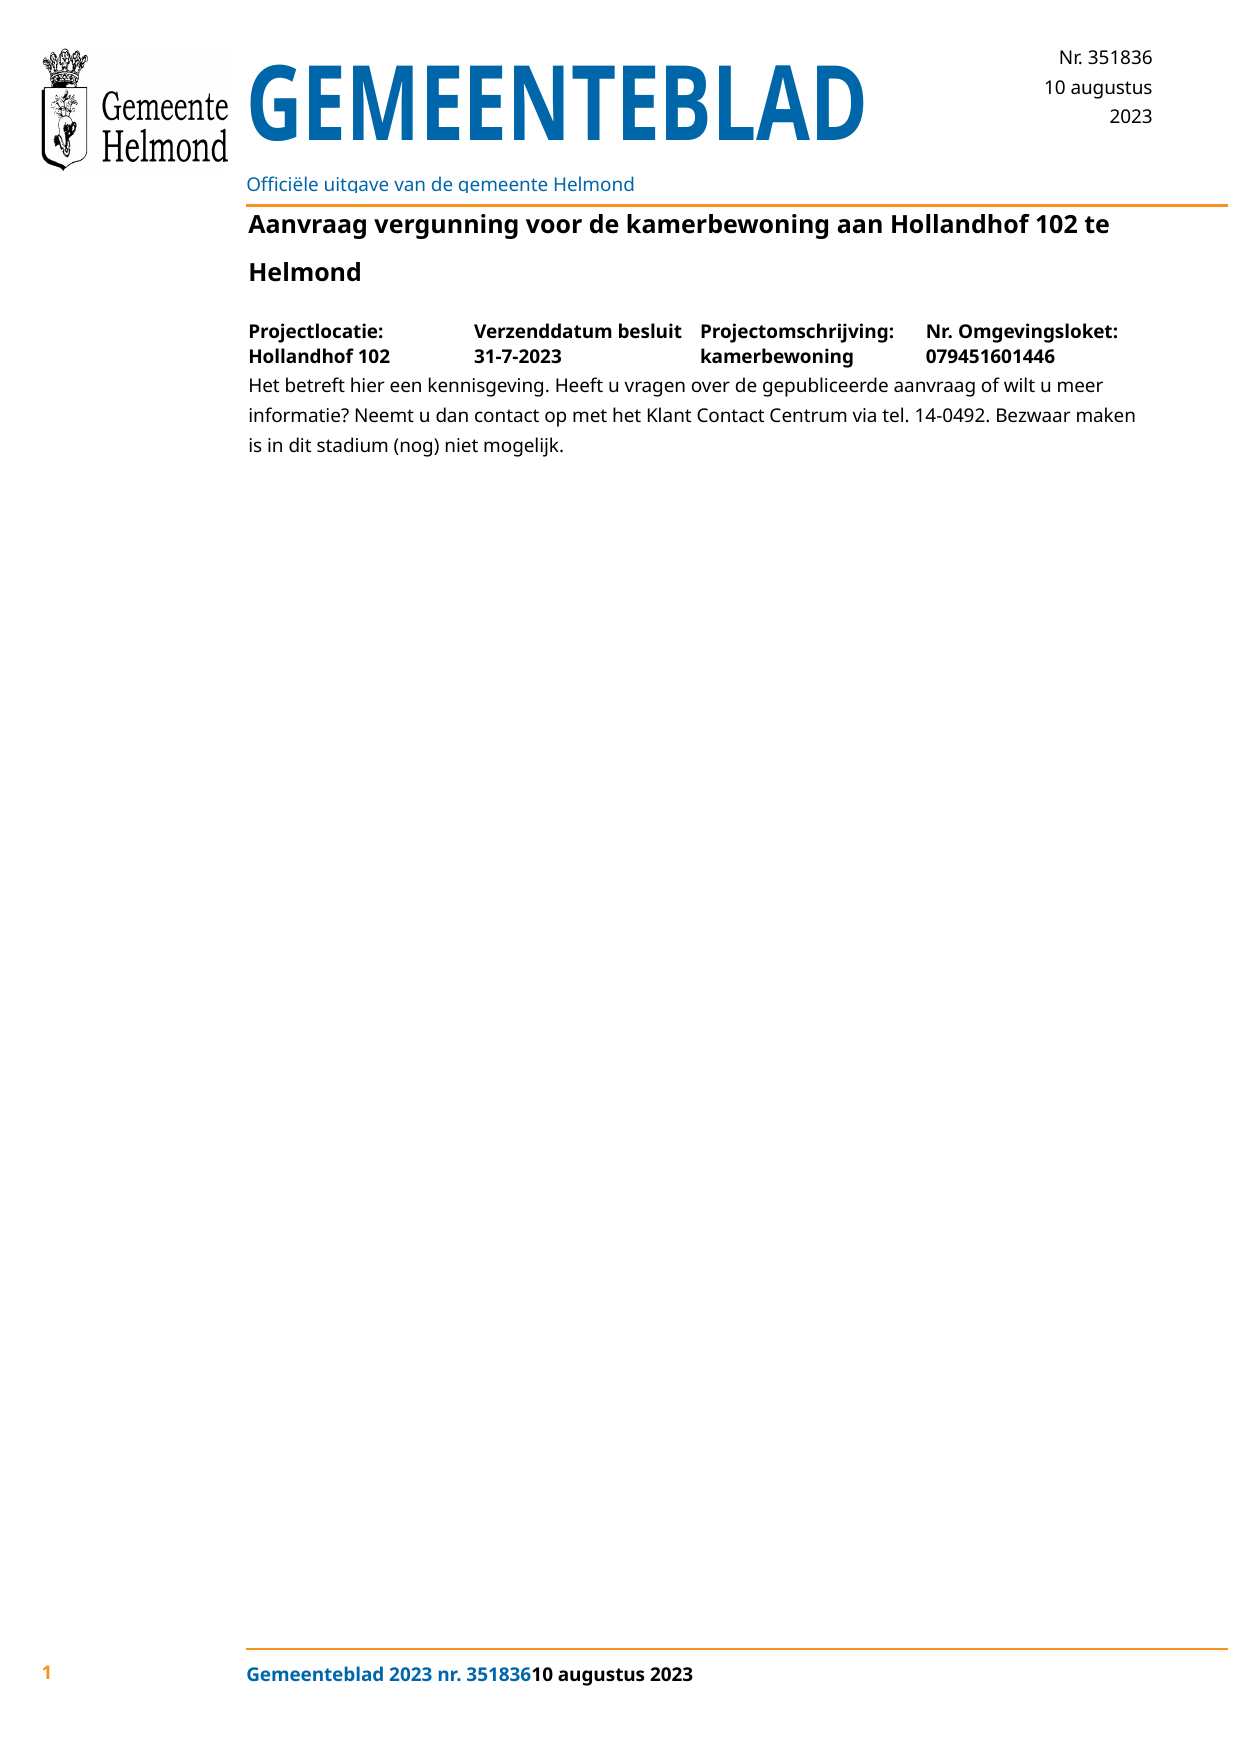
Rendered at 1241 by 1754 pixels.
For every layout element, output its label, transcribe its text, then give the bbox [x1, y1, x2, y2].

table_cell Hollandhof 102 [248, 344, 474, 369]
table_header Projectlocatie: [248, 318, 474, 344]
table_header Verzenddatum besluit [474, 318, 700, 344]
table_cell 31-7-2023 [474, 344, 700, 369]
table_cell kamerbewoning [700, 344, 926, 369]
text Het betreft hier een kennisgeving. Heeft u vragen over de gepubliceerde aanvraag of wilt u meer informatie? Neemt u dan contact op met het Klant Contact Centrum via tel. 14-0492. Bezwaar maken is in dit stadium (nog) niet mogelijk. [248, 373, 1152, 458]
table_header Nr. Omgevingsloket: [926, 318, 1152, 344]
table_cell 079451601446 [926, 344, 1152, 369]
table_header Projectomschrijving: [700, 318, 926, 344]
picture [41, 47, 231, 172]
text Aanvraag vergunning voor de kamerbewoning aan Hollandhof 102 te Helmond [248, 207, 1152, 288]
